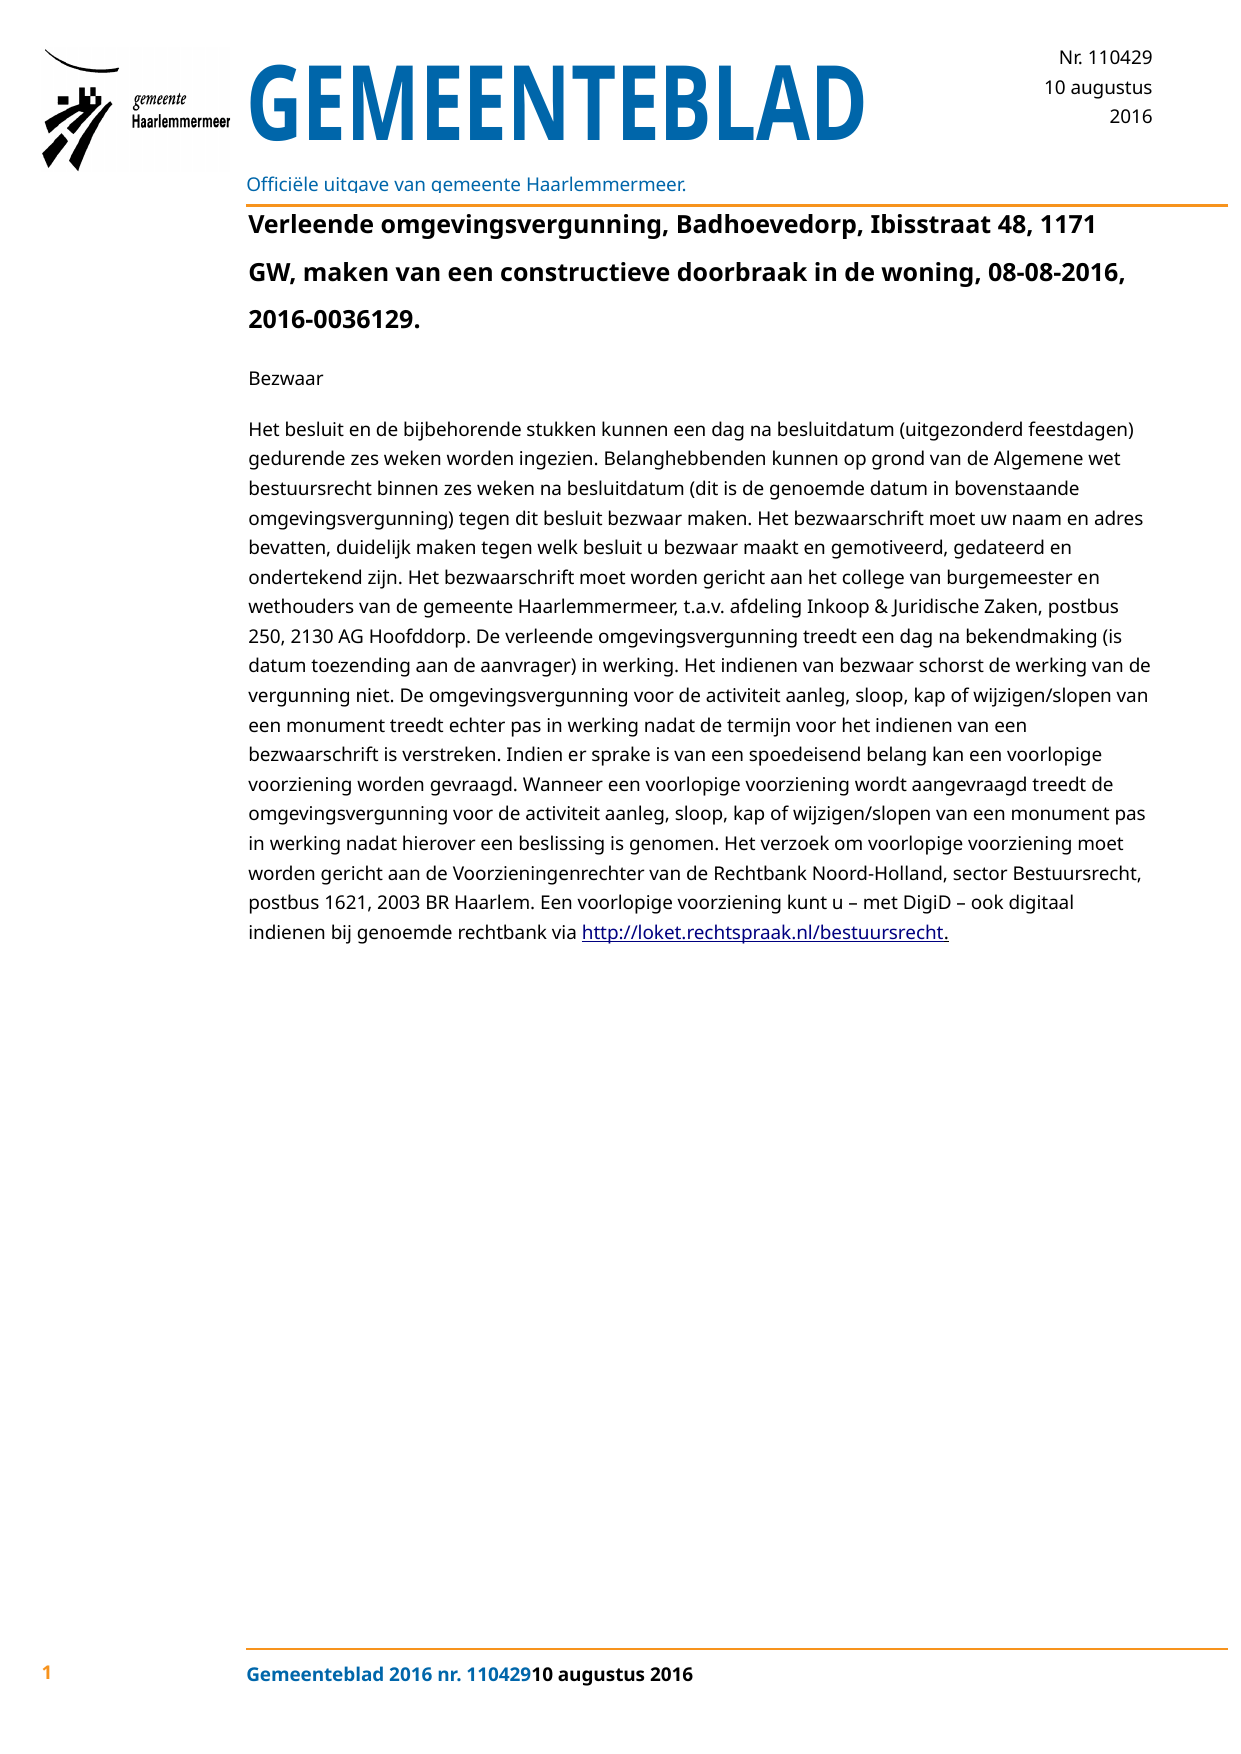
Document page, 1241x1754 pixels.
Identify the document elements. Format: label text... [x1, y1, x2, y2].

text Bezwaar [248, 366, 1152, 391]
picture [41, 47, 231, 172]
text Verleende omgevingsvergunning, Badhoevedorp, Ibisstraat 48, 1171 GW, maken van een constructieve doorbraak in de woning, 08-08-2016, 2016-0036129. [248, 207, 1152, 336]
text Het besluit en de bijbehorende stukken kunnen een dag na besluitdatum (uitgezonderd feestdagen) gedurende zes weken worden ingezien. Belanghebbenden kunnen op grond van de Algemene wet bestuursrecht binnen zes weken na besluitdatum (dit is de genoemde datum in bovenstaande omgevingsvergunning) tegen dit besluit bezwaar maken. Het bezwaarschrift moet uw naam en adres bevatten, duidelijk maken tegen welk besluit u bezwaar maakt en gemotiveerd, gedateerd en ondertekend zijn. Het bezwaarschrift moet worden gericht aan het college van burgemeester en wethouders van de gemeente Haarlemmermeer, t.a.v. afdeling Inkoop & Juridische Zaken, postbus 250, 2130 AG Hoofddorp. De verleende omgevingsvergunning treedt een dag na bekendmaking (is datum toezending aan de aanvrager) in werking. Het indienen van bezwaar schorst de werking van de vergunning niet. De omgevingsvergunning voor de activiteit aanleg, sloop, kap of wijzigen/slopen van een monument treedt echter pas in werking nadat de termijn voor het indienen van een bezwaarschrift is verstreken. Indien er sprake is van een spoedeisend belang kan een voorlopige voorziening worden gevraagd. Wanneer een voorlopige voorziening wordt aangevraagd treedt de omgevingsvergunning voor de activiteit aanleg, sloop, kap of wijzigen/slopen van een monument pas in werking nadat hierover een beslissing is genomen. Het verzoek om voorlopige voorziening moet worden gericht aan de Voorzieningenrechter van de Rechtbank Noord-Holland, sector Bestuursrecht, postbus 1621, 2003 BR Haarlem. Een voorlopige voorziening kunt u – met DigiD – ook digitaal indienen bij genoemde rechtbank via http://loket.rechtspraak.nl/bestuursrecht. [248, 416, 1152, 944]
